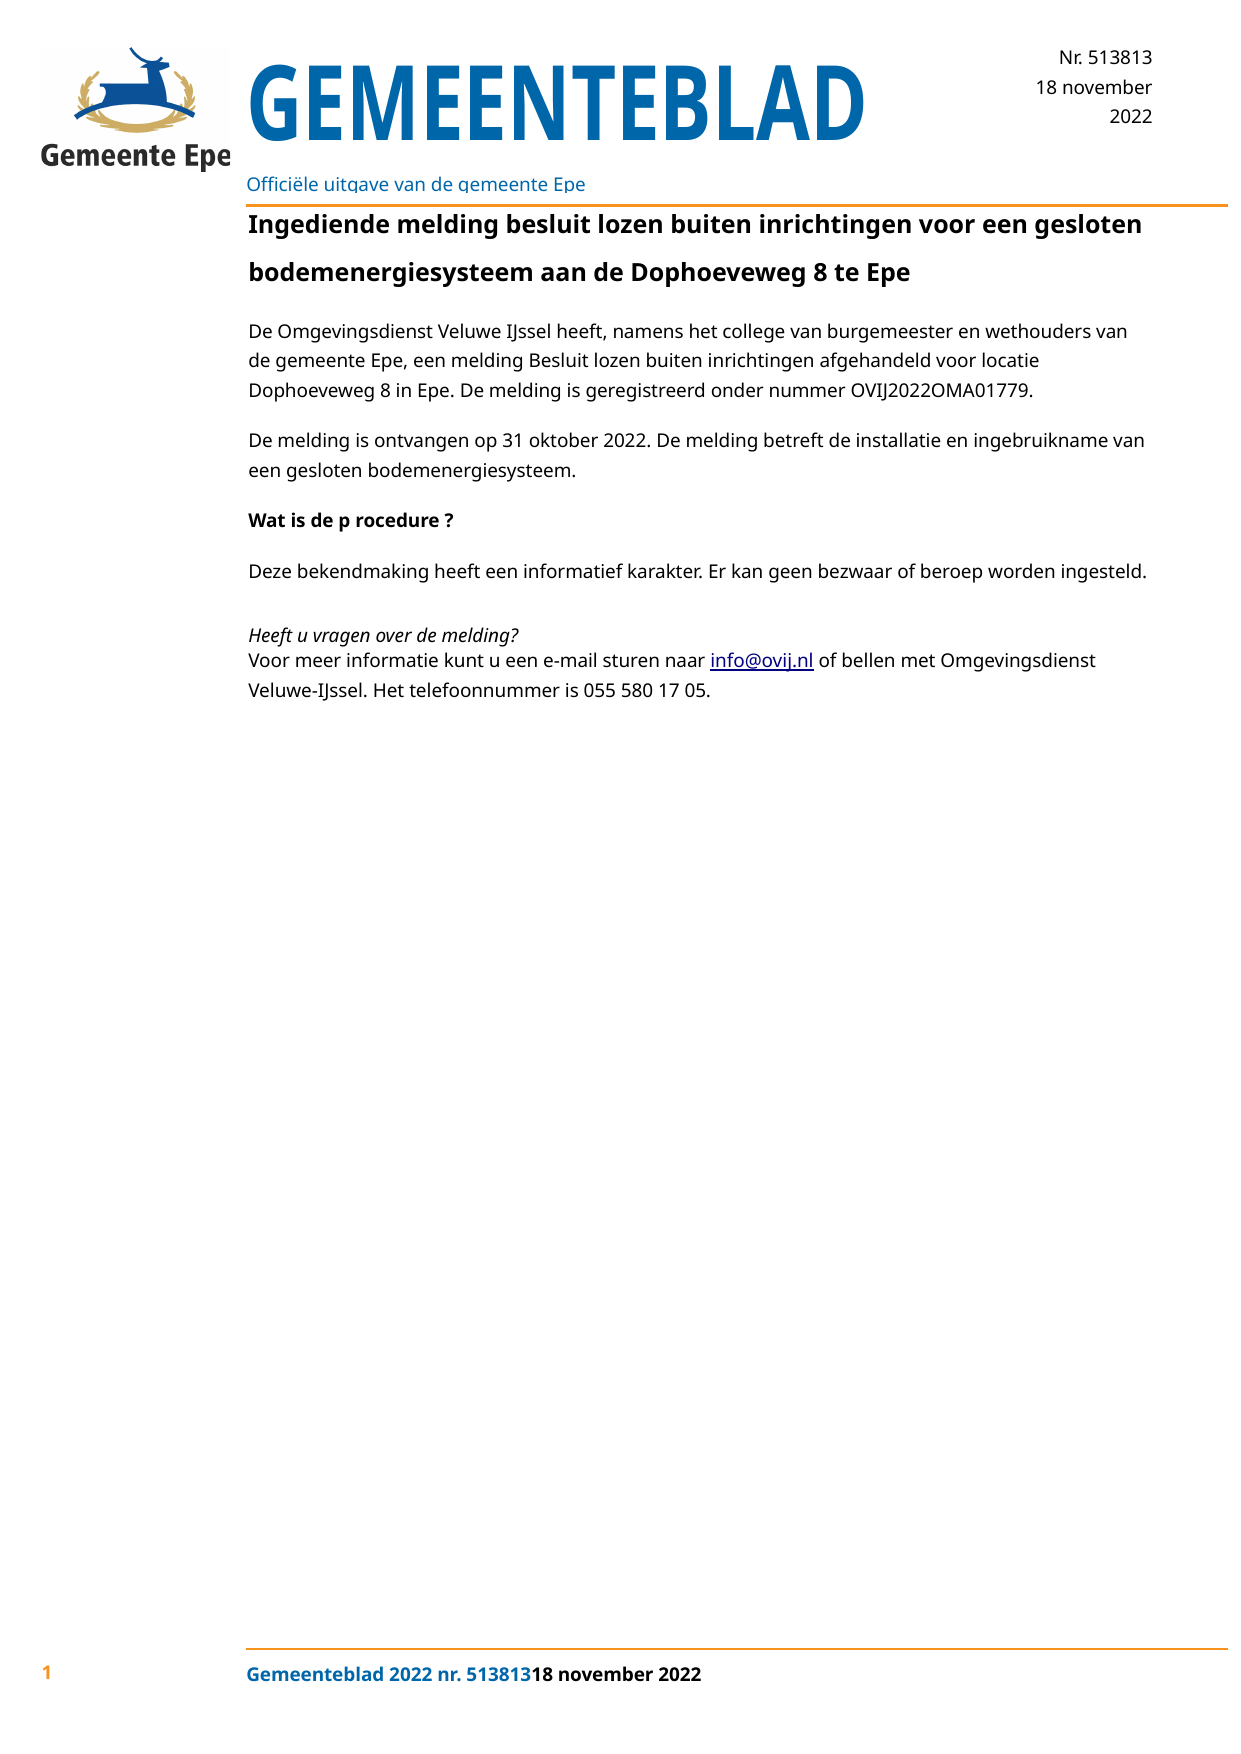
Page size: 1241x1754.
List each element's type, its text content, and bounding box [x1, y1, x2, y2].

text De Omgevingsdienst Veluwe IJssel heeft, namens het college van burgemeester en wethouders van de gemeente Epe, een melding Besluit lozen buiten inrichtingen afgehandeld voor locatie Dophoeveweg 8 in Epe. De melding is geregistreerd onder nummer OVIJ2022OMA01779. [248, 318, 1152, 403]
text Deze bekendmaking heeft een informatief karakter. Er kan geen bezwaar of beroep worden ingesteld. [248, 558, 1152, 584]
text Ingediende melding besluit lozen buiten inrichtingen voor een gesloten bodemenergiesysteem aan de Dophoeveweg 8 te Epe [248, 207, 1152, 288]
text Heeft u vragen over de melding? [248, 622, 1152, 648]
text Wat is de p rocedure ? [248, 507, 1152, 533]
picture [41, 47, 231, 172]
text Voor meer informatie kunt u een e-mail sturen naar info@ovij.nl of bellen met Omgevingsdienst Veluwe-IJssel. Het telefoonnummer is 055 580 17 05. [248, 648, 1152, 703]
text De melding is ontvangen op 31 oktober 2022. De melding betreft de installatie en ingebruikname van een gesloten bodemenergiesysteem. [248, 427, 1152, 483]
